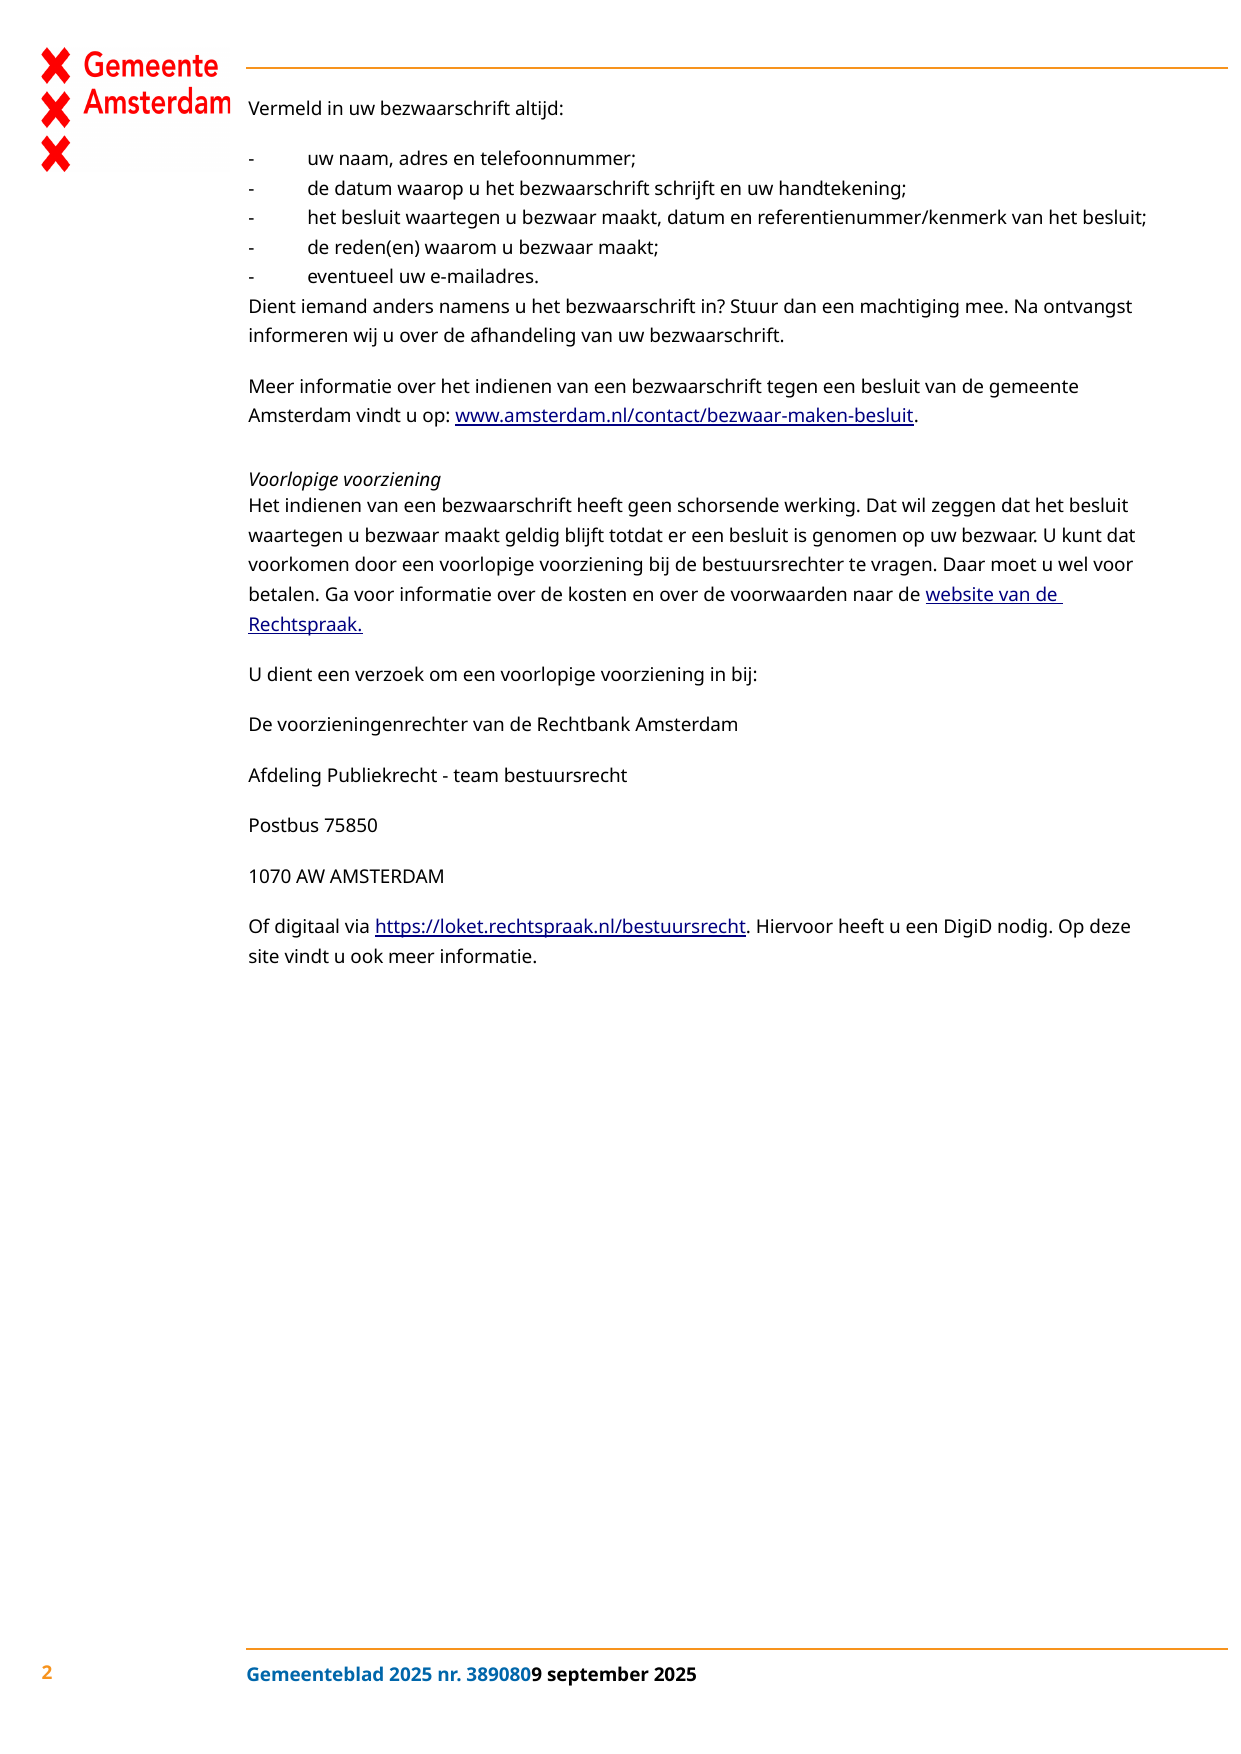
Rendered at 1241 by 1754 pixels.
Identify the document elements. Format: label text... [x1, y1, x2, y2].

text Meer informatie over het indienen van een bezwaarschrift tegen een besluit van de gemeente Amsterdam vindt u op: www.amsterdam.nl/contact/bezwaar-maken-besluit. [248, 373, 1152, 428]
text U dient een verzoek om een voorlopige voorziening in bij: [248, 661, 1152, 687]
text Het indienen van een bezwaarschrift heeft geen schorsende werking. Dat wil zeggen dat het besluit waartegen u bezwaar maakt geldig blijft totdat er een besluit is genomen op uw bezwaar. U kunt dat voorkomen door een voorlopige voorziening bij de bestuursrechter te vragen. Daar moet u wel voor betalen. Ga voor informatie over de kosten en over de voorwaarden naar de website van de Rechtspraak. [248, 492, 1152, 636]
text 1070 AW AMSTERDAM [248, 863, 1152, 888]
text Dient iemand anders namens u het bezwaarschrift in? Stuur dan een machtiging mee. Na ontvangst informeren wij u over de afhandeling van uw bezwaarschrift. [248, 293, 1152, 348]
text De voorzieningenrechter van de Rechtbank Amsterdam [248, 712, 1152, 737]
list de datum waarop u het bezwaarschrift schrijft en uw handtekening; [248, 175, 1152, 201]
list eventueel uw e-mailadres. [248, 263, 1152, 289]
text Voorlopige voorziening [248, 467, 1152, 492]
text Of digitaal via https://loket.rechtspraak.nl/bestuursrecht. Hiervoor heeft u een DigiD nodig. Op deze site vindt u ook meer informatie. [248, 913, 1152, 968]
text Afdeling Publiekrecht - team bestuursrecht [248, 762, 1152, 788]
list de reden(en) waarom u bezwaar maakt; [248, 234, 1152, 260]
list het besluit waartegen u bezwaar maakt, datum en referentienummer/kenmerk van het besluit; [248, 204, 1152, 230]
list uw naam, adres en telefoonnummer; [248, 145, 1152, 171]
text Vermeld in uw bezwaarschrift altijd: [248, 95, 1152, 121]
text Postbus 75850 [248, 812, 1152, 838]
picture [41, 47, 231, 172]
